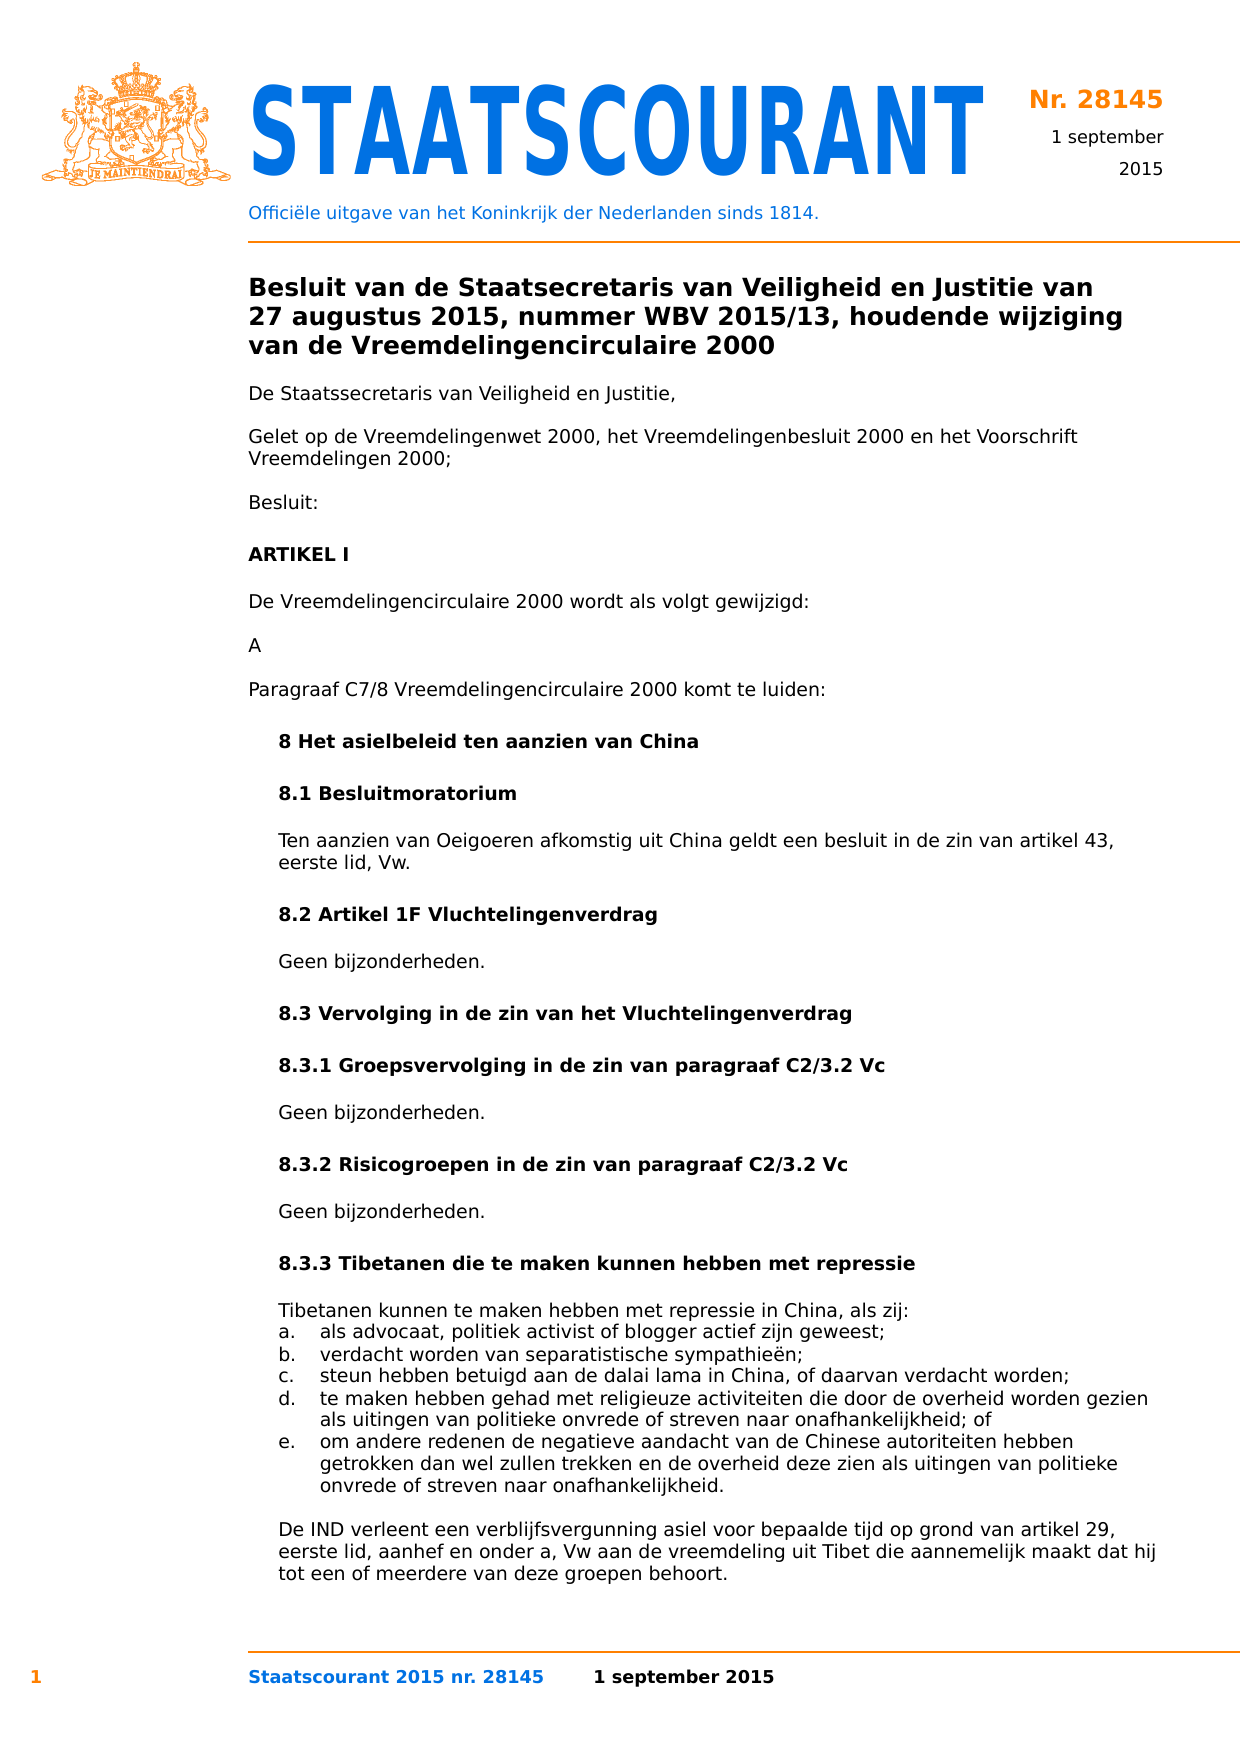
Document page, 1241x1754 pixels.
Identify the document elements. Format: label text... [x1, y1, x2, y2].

text Geen bijzonderheden. [278, 1201, 1163, 1222]
subtitle 8.3.2 Risicogroepen in de zin van paragraaf C2/3.2 Vc [278, 1153, 1163, 1176]
picture [41, 62, 231, 186]
text De Vreemdelingencirculaire 2000 wordt als volgt gewijzigd: [248, 591, 1163, 613]
text d. te maken hebben gehad met religieuze activiteiten die door de overheid worden gezien als uitingen van politieke onvrede of streven naar onafhankelijkheid; of [278, 1387, 1163, 1431]
text Geen bijzonderheden. [278, 1102, 1163, 1123]
text Tibetanen kunnen te maken hebben met repressie in China, als zij: [278, 1299, 1163, 1321]
table_header [25, 62, 248, 241]
table_cell Officiële uitgave van het Koninkrijk der Nederlanden sinds 1814. [248, 203, 1240, 241]
text c. steun hebben betuigd aan de dalai lama in China, of daarvan verdacht worden; [278, 1365, 1163, 1387]
subtitle 8.2 Artikel 1F Vluchtelingenverdrag [278, 904, 1163, 926]
text Gelet op de Vreemdelingenwet 2000, het Vreemdelingenbesluit 2000 en het Voorschrift Vreemdelingen 2000; [248, 426, 1163, 470]
subtitle 8.1 Besluitmoratorium [278, 783, 1163, 805]
text Geen bijzonderheden. [278, 951, 1163, 973]
text Paragraaf C7/8 Vreemdelingencirculaire 2000 komt te luiden: [248, 679, 1163, 701]
subtitle ARTIKEL I [248, 544, 1163, 566]
text Ten aanzien van Oeigoeren afkomstig uit China geldt een besluit in de zin van artikel 43, eerste lid, Vw. [278, 830, 1163, 874]
text a. als advocaat, politiek activist of blogger actief zijn geweest; [278, 1321, 1163, 1343]
subtitle Besluit van de Staatsecretaris van Veiligheid en Justitie van 27 augustus 2015, nummer WBV 2015/13, houdende wijziging van de Vreemdelingencirculaire 2000 [248, 273, 1163, 361]
table_header STAATSCOURANT [248, 62, 998, 203]
table_cell 2015 [998, 153, 1240, 203]
text De IND verleent een verblijfsvergunning asiel voor bepaalde tijd op grond van artikel 29, eerste lid, aanhef en onder a, Vw aan de vreemdeling uit Tibet die aannemelijk maakt dat hij tot een of meerdere van deze groepen behoort. [278, 1519, 1163, 1585]
subtitle 8.3.3 Tibetanen die te maken kunnen hebben met repressie [278, 1252, 1163, 1274]
subtitle 8.3.1 Groepsvervolging in de zin van paragraaf C2/3.2 Vc [278, 1054, 1163, 1077]
table_cell 1 september [998, 121, 1240, 153]
table_header Nr. 28145 [998, 62, 1240, 121]
text e. om andere redenen de negatieve aandacht van de Chinese autoriteiten hebben getrokken dan wel zullen trekken en de overheid deze zien als uitingen van politieke onvrede of streven naar onafhankelijkheid. [278, 1431, 1163, 1497]
text De Staatssecretaris van Veiligheid en Justitie, [248, 382, 1163, 404]
text Besluit: [248, 492, 1163, 514]
subtitle 8.3 Vervolging in de zin van het Vluchtelingenverdrag [278, 1003, 1163, 1024]
text A [248, 635, 1163, 657]
subtitle 8 Het asielbeleid ten aanzien van China [278, 731, 1163, 753]
text b. verdacht worden van separatistische sympathieën; [278, 1343, 1163, 1365]
